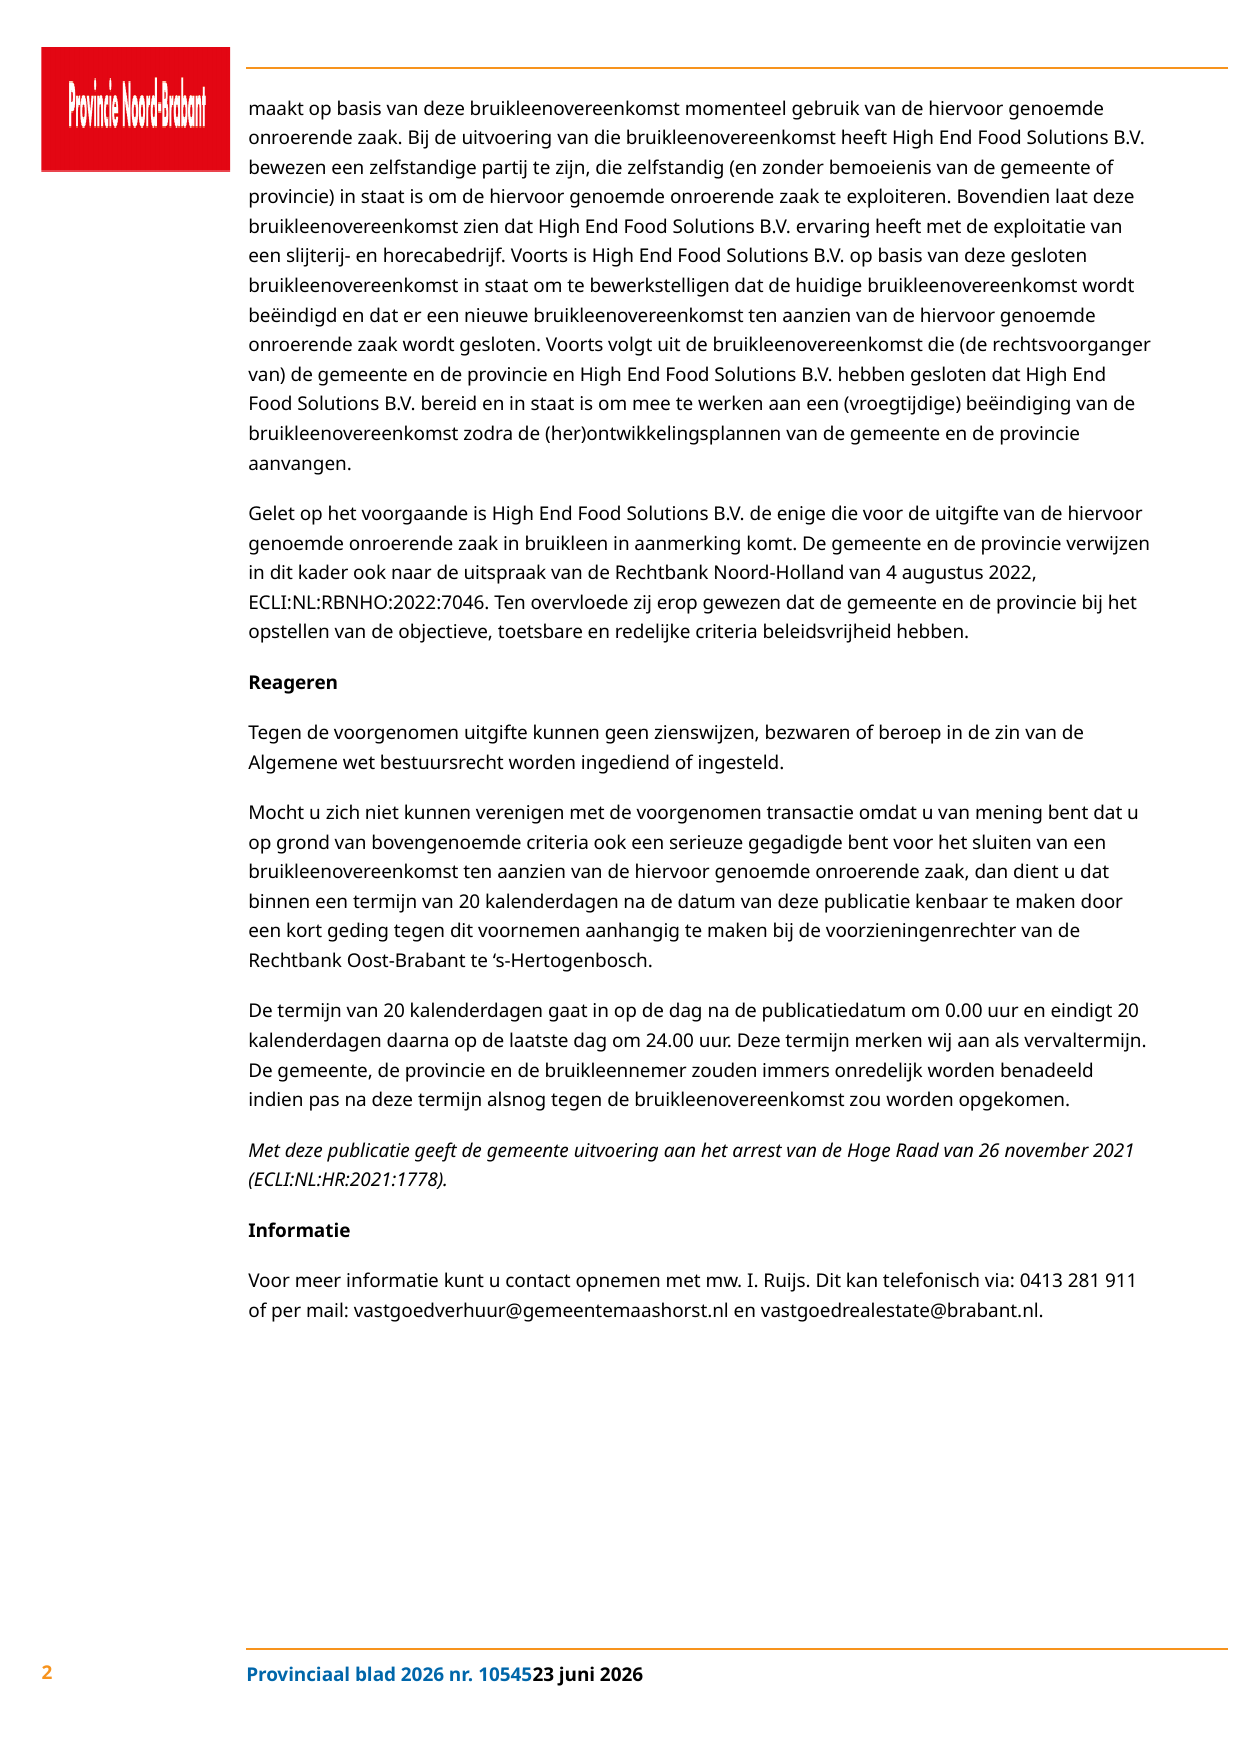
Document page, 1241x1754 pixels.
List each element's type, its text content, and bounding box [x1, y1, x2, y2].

text Informatie [248, 1217, 1152, 1243]
text Voor meer informatie kunt u contact opnemen met mw. I. Ruijs. Dit kan telefonisch via: 0413 281 911 of per mail: vastgoedverhuur@gemeentemaashorst.nl en vastgoedrealestate@brabant.nl. [248, 1267, 1152, 1323]
text maakt op basis van deze bruikleenovereenkomst momenteel gebruik van de hiervoor genoemde onroerende zaak. Bij de uitvoering van die bruikleenovereenkomst heeft High End Food Solutions B.V. bewezen een zelfstandige partij te zijn, die zelfstandig (en zonder bemoeienis van de gemeente of provincie) in staat is om de hiervoor genoemde onroerende zaak te exploiteren. Bovendien laat deze bruikleenovereenkomst zien dat High End Food Solutions B.V. ervaring heeft met de exploitatie van een slijterij- en horecabedrijf. Voorts is High End Food Solutions B.V. op basis van deze gesloten bruikleenovereenkomst in staat om te bewerkstelligen dat de huidige bruikleenovereenkomst wordt beëindigd en dat er een nieuwe bruikleenovereenkomst ten aanzien van de hiervoor genoemde onroerende zaak wordt gesloten. Voorts volgt uit de bruikleenovereenkomst die (de rechtsvoorganger van) de gemeente en de provincie en High End Food Solutions B.V. hebben gesloten dat High End Food Solutions B.V. bereid en in staat is om mee te werken aan een (vroegtijdige) beëindiging van de bruikleenovereenkomst zodra de (her)ontwikkelingsplannen van de gemeente en de provincie aanvangen. [248, 95, 1152, 476]
text Met deze publicatie geeft de gemeente uitvoering aan het arrest van de Hoge Raad van 26 november 2021 (ECLI:NL:HR:2021:1778). [248, 1137, 1152, 1192]
picture [41, 47, 231, 172]
text Reageren [248, 669, 1152, 695]
text De termijn van 20 kalenderdagen gaat in op de dag na de publicatiedatum om 0.00 uur en eindigt 20 kalenderdagen daarna op de laatste dag om 24.00 uur. Deze termijn merken wij aan als vervaltermijn. De gemeente, de provincie en de bruikleennemer zouden immers onredelijk worden benadeeld indien pas na deze termijn alsnog tegen de bruikleenovereenkomst zou worden opgekomen. [248, 998, 1152, 1112]
text Tegen de voorgenomen uitgifte kunnen geen zienswijzen, bezwaren of beroep in de zin van de Algemene wet bestuursrecht worden ingediend of ingesteld. [248, 719, 1152, 775]
text Gelet op het voorgaande is High End Food Solutions B.V. de enige die voor de uitgifte van de hiervoor genoemde onroerende zaak in bruikleen in aanmerking komt. De gemeente en de provincie verwijzen in dit kader ook naar de uitspraak van de Rechtbank Noord-Holland van 4 augustus 2022, ECLI:NL:RBNHO:2022:7046. Ten overvloede zij erop gewezen dat de gemeente en de provincie bij het opstellen van de objectieve, toetsbare en redelijke criteria beleidsvrijheid hebben. [248, 500, 1152, 644]
text Mocht u zich niet kunnen verenigen met de voorgenomen transactie omdat u van mening bent dat u op grond van bovengenoemde criteria ook een serieuze gegadigde bent voor het sluiten van een bruikleenovereenkomst ten aanzien van de hiervoor genoemde onroerende zaak, dan dient u dat binnen een termijn van 20 kalenderdagen na de datum van deze publicatie kenbaar te maken door een kort geding tegen dit voornemen aanhangig te maken bij de voorzieningenrechter van de Rechtbank Oost-Brabant te ‘s-Hertogenbosch. [248, 799, 1152, 973]
